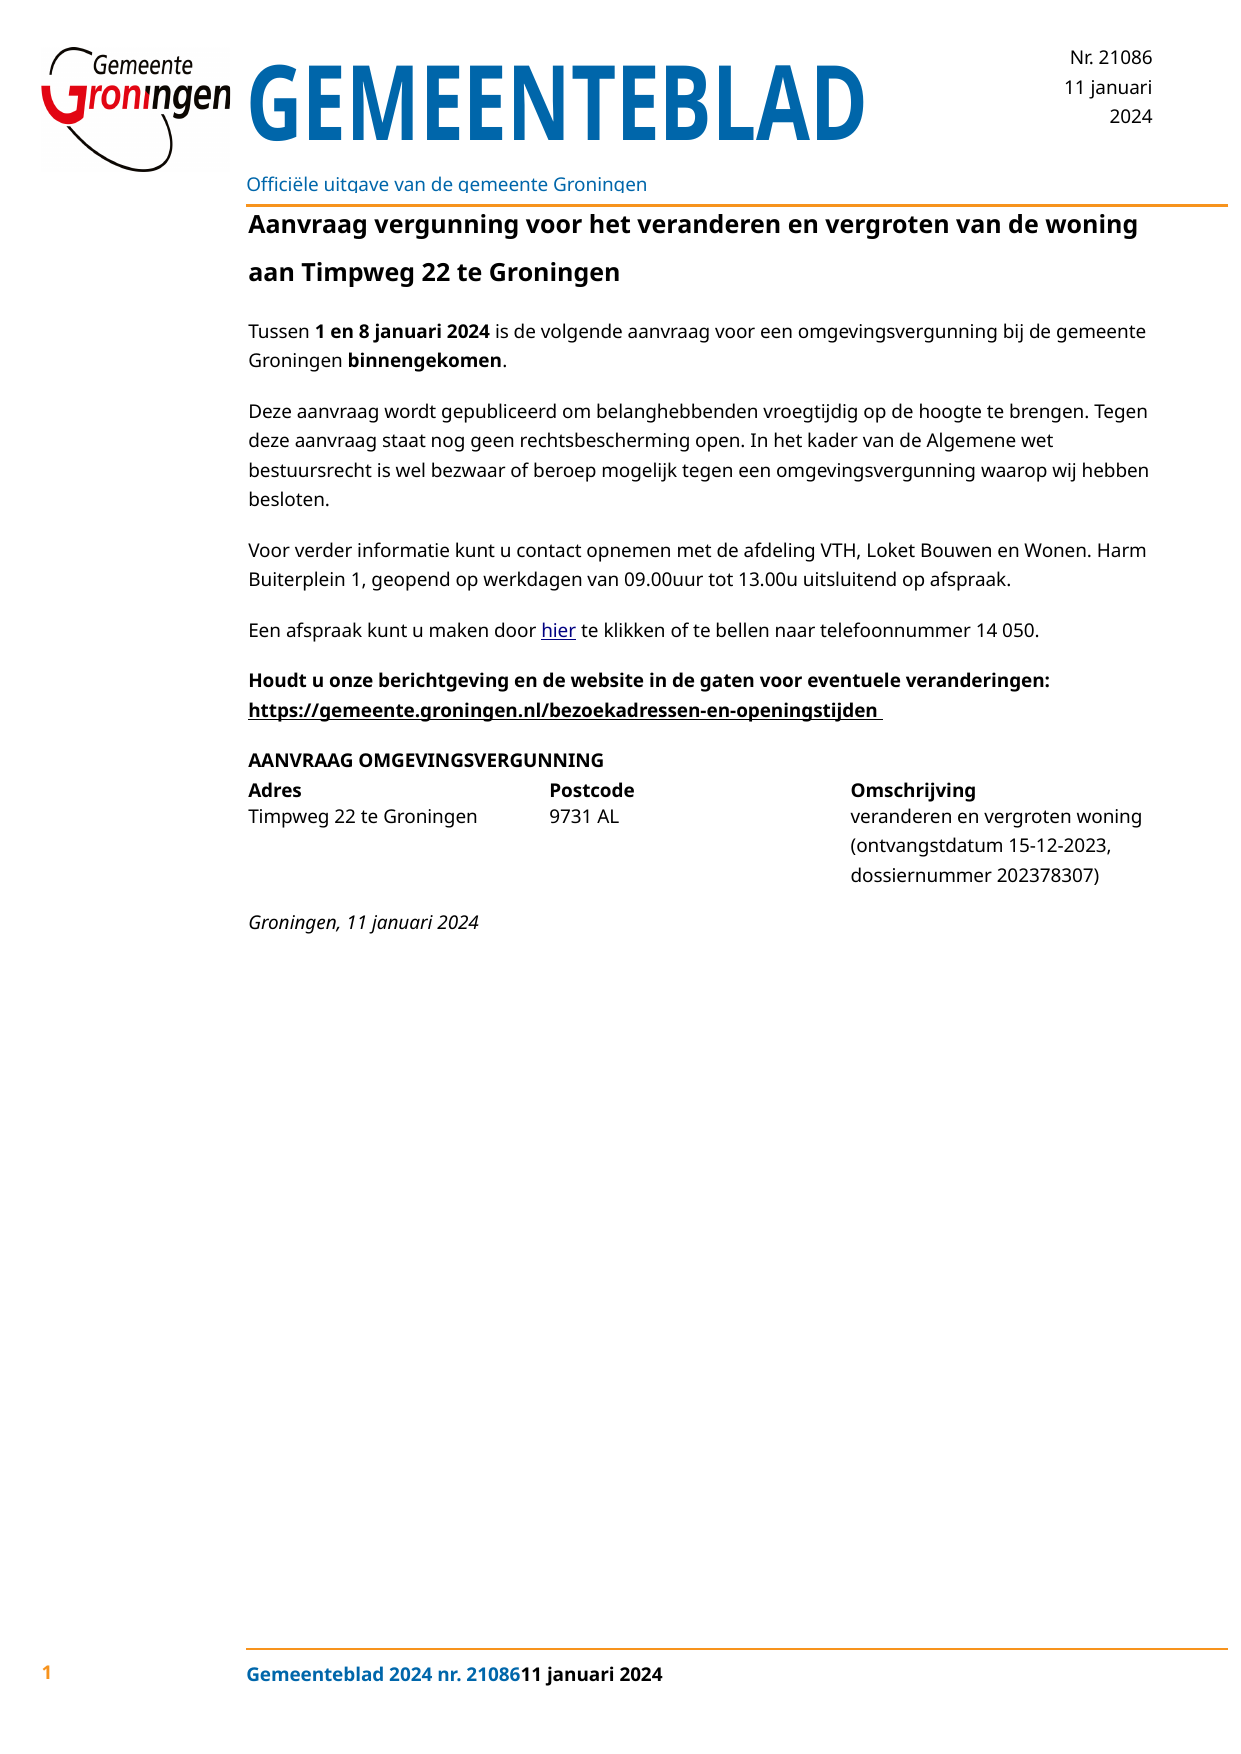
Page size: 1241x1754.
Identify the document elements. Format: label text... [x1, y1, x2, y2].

text Een afspraak kunt u maken door hier te klikken of te bellen naar telefoonnummer 14 050. [248, 617, 1152, 643]
table_header Adres [248, 777, 549, 803]
table_header Postcode [549, 777, 850, 803]
text Aanvraag vergunning voor het veranderen en vergroten van de woning aan Timpweg 22 te Groningen [248, 207, 1152, 288]
table_cell 9731 AL [549, 803, 850, 888]
text AANVRAAG OMGEVINGSVERGUNNING [248, 747, 1152, 773]
table_cell veranderen en vergroten woning (ontvangstdatum 15-12-2023, dossiernummer 202378307) [850, 803, 1152, 888]
text Houdt u onze berichtgeving en de website in de gaten voor eventuele veranderingen: https://gemeente.groningen.nl/bezoekadressen-en-openingstijden [248, 667, 1152, 723]
picture [41, 47, 231, 172]
text Voor verder informatie kunt u contact opnemen met de afdeling VTH, Loket Bouwen en Wonen. Harm Buiterplein 1, geopend op werkdagen van 09.00uur tot 13.00u uitsluitend op afspraak. [248, 537, 1152, 592]
table_header Omschrijving [850, 777, 1152, 803]
text Deze aanvraag wordt gepubliceerd om belanghebbenden vroegtijdig op de hoogte te brengen. Tegen deze aanvraag staat nog geen rechtsbescherming open. In het kader van de Algemene wet bestuursrecht is wel bezwaar of beroep mogelijk tegen een omgevingsvergunning waarop wij hebben besloten. [248, 398, 1152, 512]
text Groningen, 11 januari 2024 [248, 909, 1152, 935]
text Tussen 1 en 8 januari 2024 is de volgende aanvraag voor een omgevingsvergunning bij de gemeente Groningen binnengekomen. [248, 318, 1152, 373]
table_cell Timpweg 22 te Groningen [248, 803, 549, 888]
